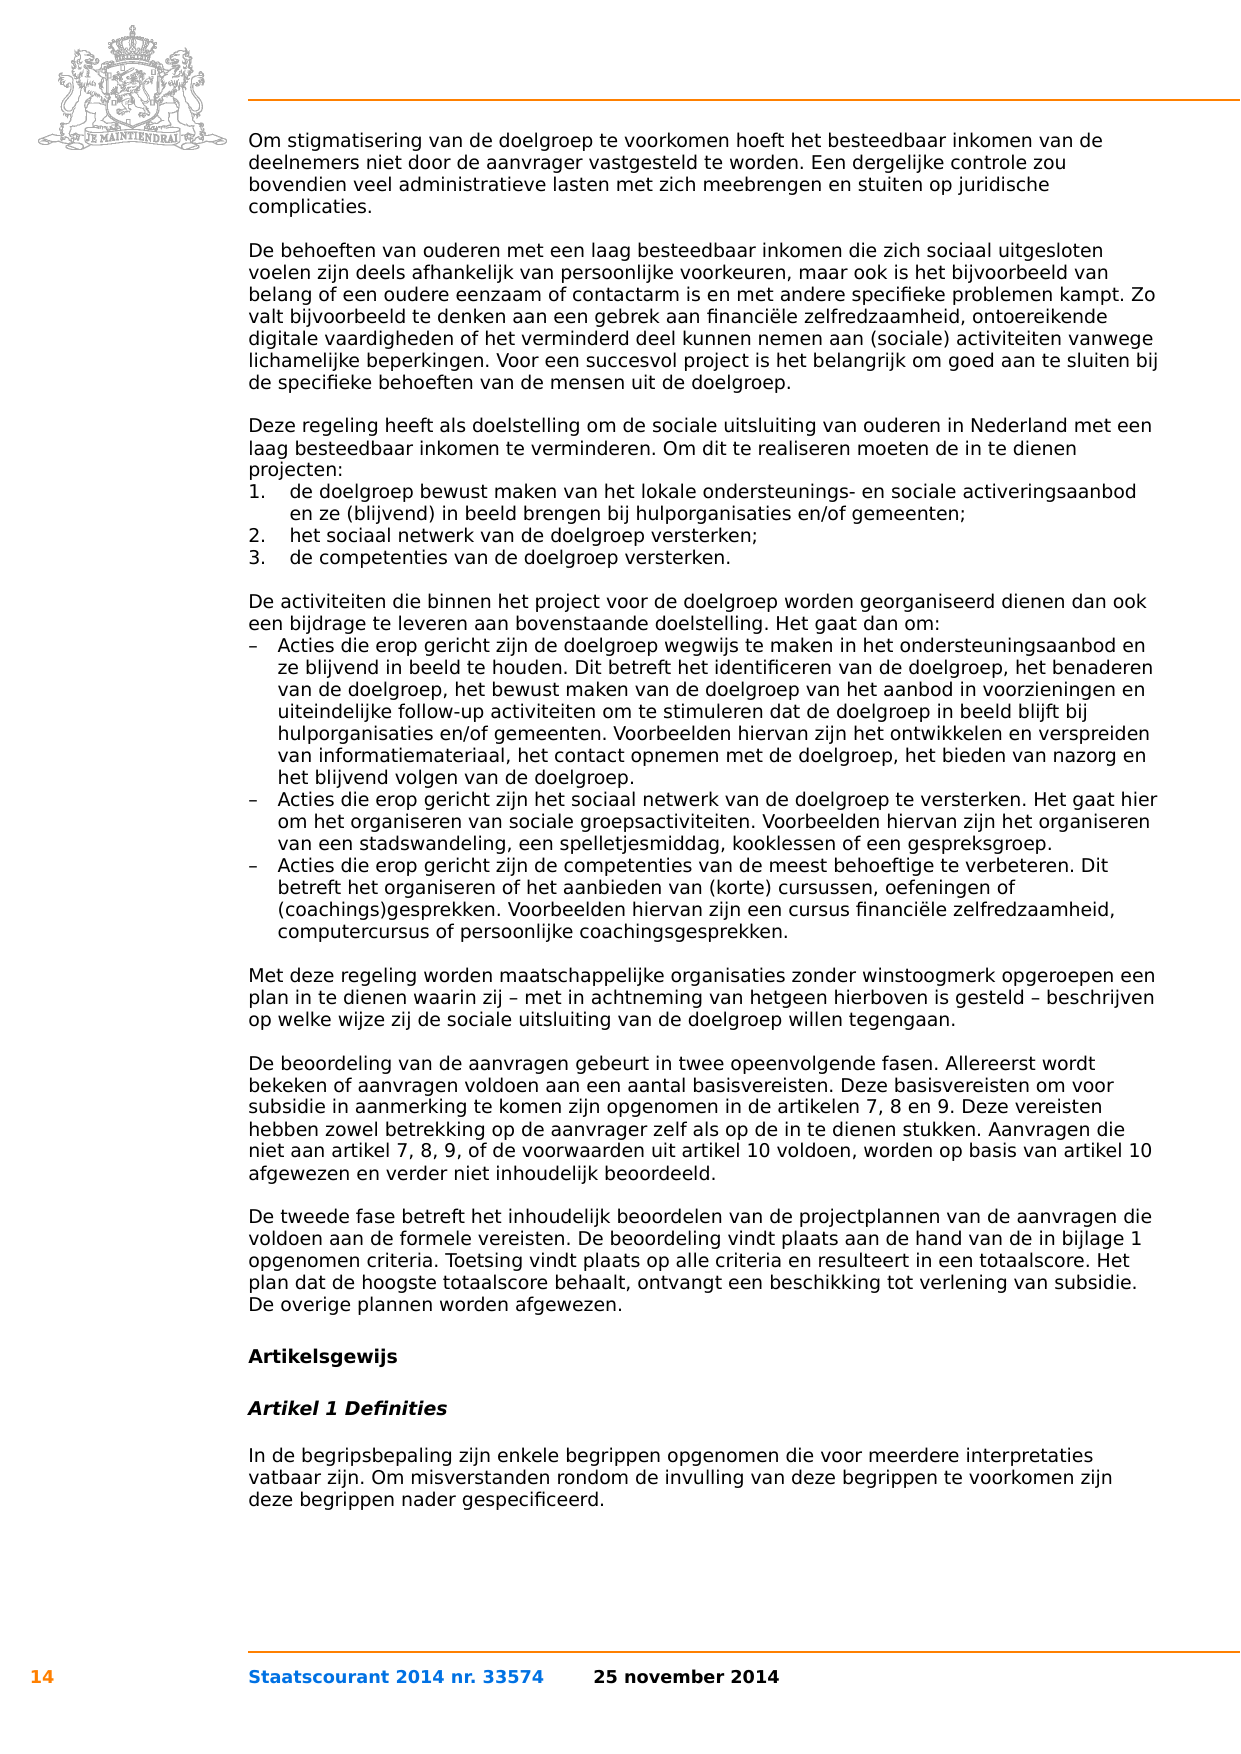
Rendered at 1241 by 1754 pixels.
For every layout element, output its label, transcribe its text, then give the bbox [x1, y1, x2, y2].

text 1. de doelgroep bewust maken van het lokale ondersteunings- en sociale activeringsaanbod en ze (blijvend) in beeld brengen bij hulporganisaties en/of gemeenten; [248, 481, 1163, 525]
text De tweede fase betreft het inhoudelijk beoordelen van de projectplannen van de aanvragen die voldoen aan de formele vereisten. De beoordeling vindt plaats aan de hand van de in bijlage 1 opgenomen criteria. Toetsing vindt plaats op alle criteria en resulteert in een totaalscore. Het plan dat de hoogste totaalscore behaalt, ontvangt een beschikking tot verlening van subsidie. De overige plannen worden afgewezen. [248, 1206, 1163, 1316]
subtitle Artikel 1 Definities [248, 1398, 1163, 1420]
text 2. het sociaal netwerk van de doelgroep versterken; [248, 525, 1163, 547]
text Om stigmatisering van de doelgroep te voorkomen hoeft het besteedbaar inkomen van de deelnemers niet door de aanvrager vastgesteld te worden. Een dergelijke controle zou bovendien veel administratieve lasten met zich meebrengen en stuiten op juridische complicaties. [248, 130, 1163, 218]
text – Acties die erop gericht zijn de competenties van de meest behoeftige te verbeteren. Dit betreft het organiseren of het aanbieden van (korte) cursussen, oefeningen of (coachings)gesprekken. Voorbeelden hiervan zijn een cursus financiële zelfredzaamheid, computercursus of persoonlijke coachingsgesprekken. [248, 855, 1163, 943]
picture [38, 25, 227, 150]
text De beoordeling van de aanvragen gebeurt in twee opeenvolgende fasen. Allereerst wordt bekeken of aanvragen voldoen aan een aantal basisvereisten. Deze basisvereisten om voor subsidie in aanmerking te komen zijn opgenomen in de artikelen 7, 8 en 9. Deze vereisten hebben zowel betrekking op de aanvrager zelf als op de in te dienen stukken. Aanvragen die niet aan artikel 7, 8, 9, of de voorwaarden uit artikel 10 voldoen, worden op basis van artikel 10 afgewezen en verder niet inhoudelijk beoordeeld. [248, 1052, 1163, 1184]
text In de begripsbepaling zijn enkele begrippen opgenomen die voor meerdere interpretaties vatbaar zijn. Om misverstanden rondom de invulling van deze begrippen te voorkomen zijn deze begrippen nader gespecificeerd. [248, 1445, 1163, 1511]
text – Acties die erop gericht zijn het sociaal netwerk van de doelgroep te versterken. Het gaat hier om het organiseren van sociale groepsactiviteiten. Voorbeelden hiervan zijn het organiseren van een stadswandeling, een spelletjesmiddag, kooklessen of een gespreksgroep. [248, 789, 1163, 855]
text 3. de competenties van de doelgroep versterken. [248, 547, 1163, 569]
text De behoeften van ouderen met een laag besteedbaar inkomen die zich sociaal uitgesloten voelen zijn deels afhankelijk van persoonlijke voorkeuren, maar ook is het bijvoorbeeld van belang of een oudere eenzaam of contactarm is en met andere specifieke problemen kampt. Zo valt bijvoorbeeld te denken aan een gebrek aan financiële zelfredzaamheid, ontoereikende digitale vaardigheden of het verminderd deel kunnen nemen aan (sociale) activiteiten vanwege lichamelijke beperkingen. Voor een succesvol project is het belangrijk om goed aan te sluiten bij de specifieke behoeften van de mensen uit de doelgroep. [248, 240, 1163, 393]
text De activiteiten die binnen het project voor de doelgroep worden georganiseerd dienen dan ook een bijdrage te leveren aan bovenstaande doelstelling. Het gaat dan om: [248, 591, 1163, 635]
subtitle Artikelsgewijs [248, 1346, 1163, 1368]
text Deze regeling heeft als doelstelling om de sociale uitsluiting van ouderen in Nederland met een laag besteedbaar inkomen te verminderen. Om dit te realiseren moeten de in te dienen projecten: [248, 415, 1163, 481]
text Met deze regeling worden maatschappelijke organisaties zonder winstoogmerk opgeroepen een plan in te dienen waarin zij – met in achtneming van hetgeen hierboven is gesteld – beschrijven op welke wijze zij de sociale uitsluiting van de doelgroep willen tegengaan. [248, 965, 1163, 1031]
text – Acties die erop gericht zijn de doelgroep wegwijs te maken in het ondersteuningsaanbod en ze blijvend in beeld te houden. Dit betreft het identificeren van de doelgroep, het benaderen van de doelgroep, het bewust maken van de doelgroep van het aanbod in voorzieningen en uiteindelijke follow-up activiteiten om te stimuleren dat de doelgroep in beeld blijft bij hulporganisaties en/of gemeenten. Voorbeelden hiervan zijn het ontwikkelen en verspreiden van informatiemateriaal, het contact opnemen met de doelgroep, het bieden van nazorg en het blijvend volgen van de doelgroep. [248, 635, 1163, 789]
